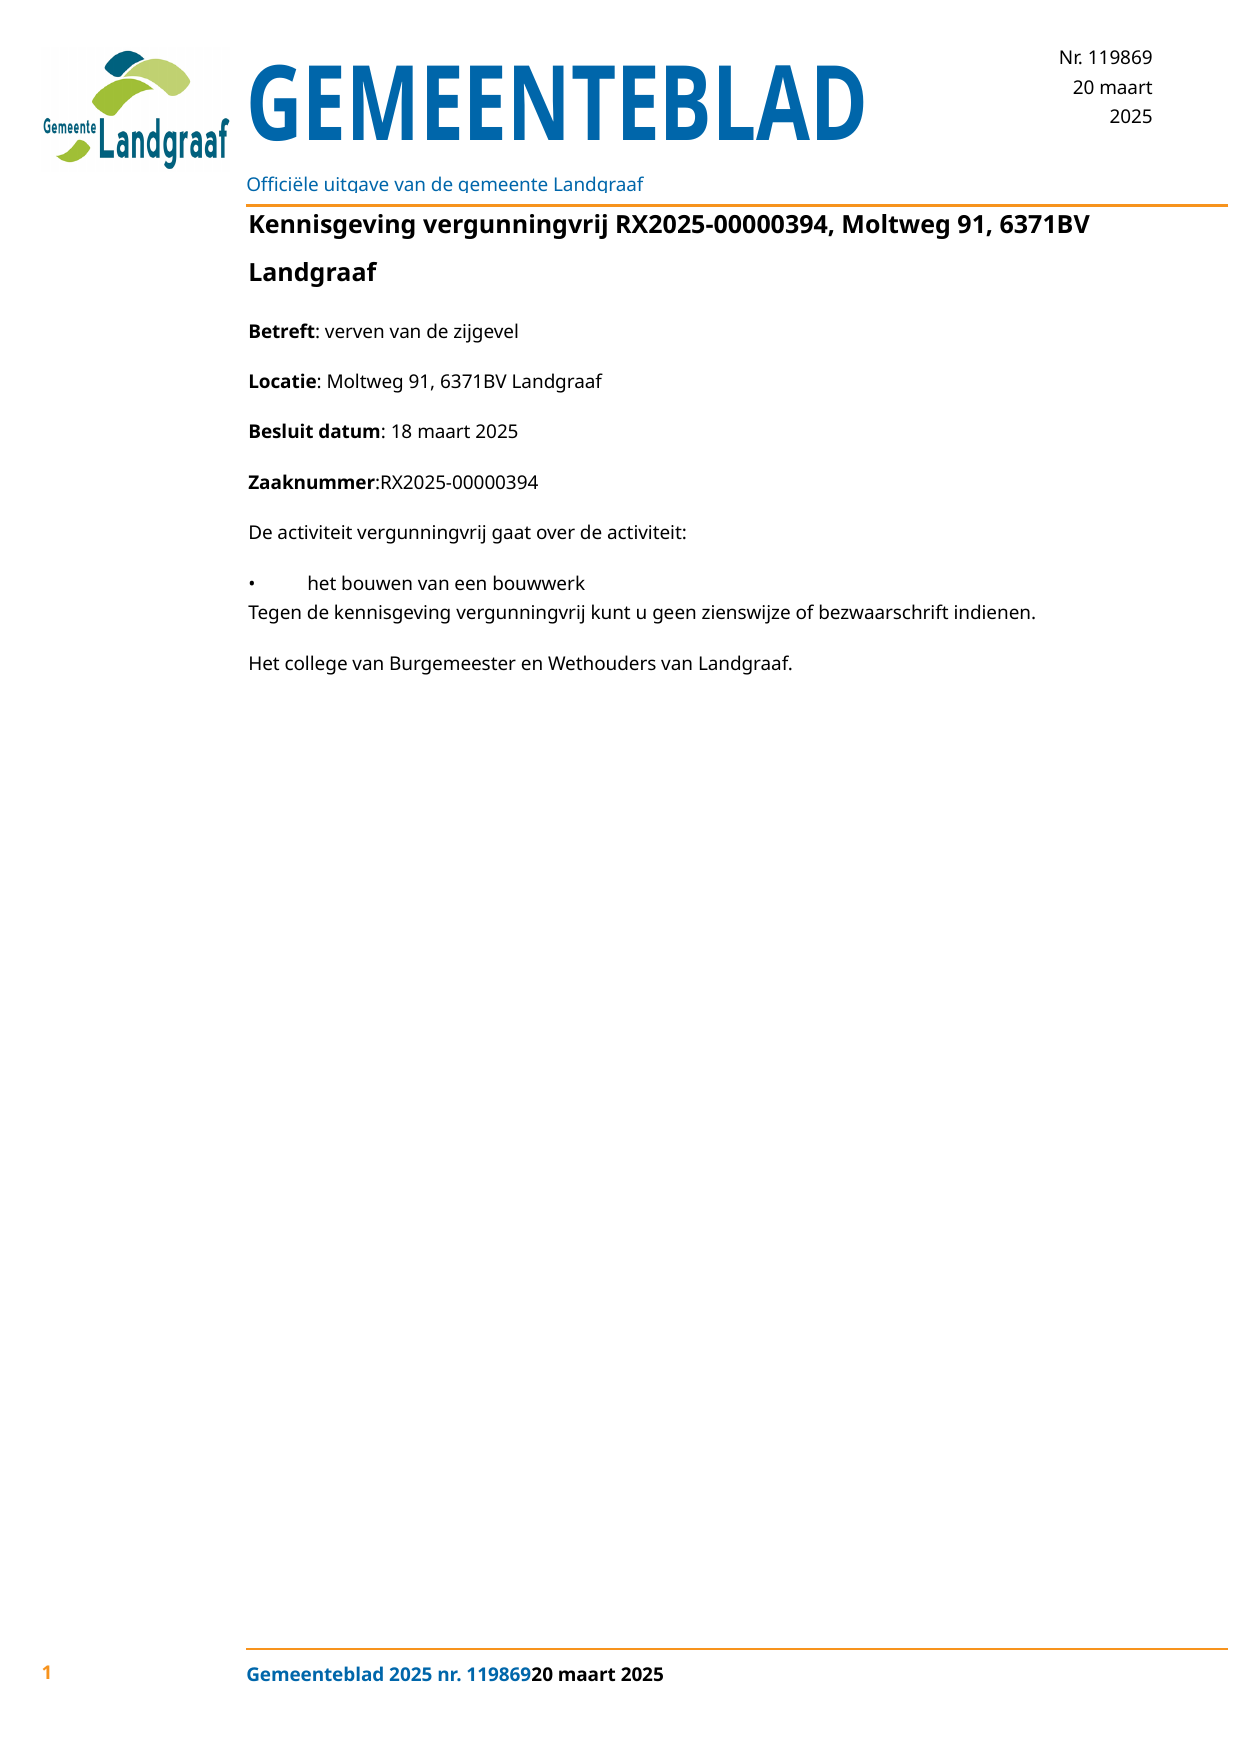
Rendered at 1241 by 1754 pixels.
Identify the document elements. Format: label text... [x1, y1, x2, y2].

text Kennisgeving vergunningvrij RX2025-00000394, Moltweg 91, 6371BV Landgraaf [248, 207, 1152, 288]
text Het college van Burgemeester en Wethouders van Landgraaf. [248, 650, 1152, 676]
text Zaaknummer:RX2025-00000394 [248, 469, 1152, 495]
text Tegen de kennisgeving vergunningvrij kunt u geen zienswijze of bezwaarschrift indienen. [248, 599, 1152, 625]
text Betreft: verven van de zijgevel [248, 318, 1152, 344]
list het bouwen van een bouwwerk [248, 570, 1152, 596]
text Locatie: Moltweg 91, 6371BV Landgraaf [248, 368, 1152, 394]
text Besluit datum: 18 maart 2025 [248, 419, 1152, 444]
picture [41, 47, 231, 172]
text De activiteit vergunningvrij gaat over de activiteit: [248, 519, 1152, 545]
